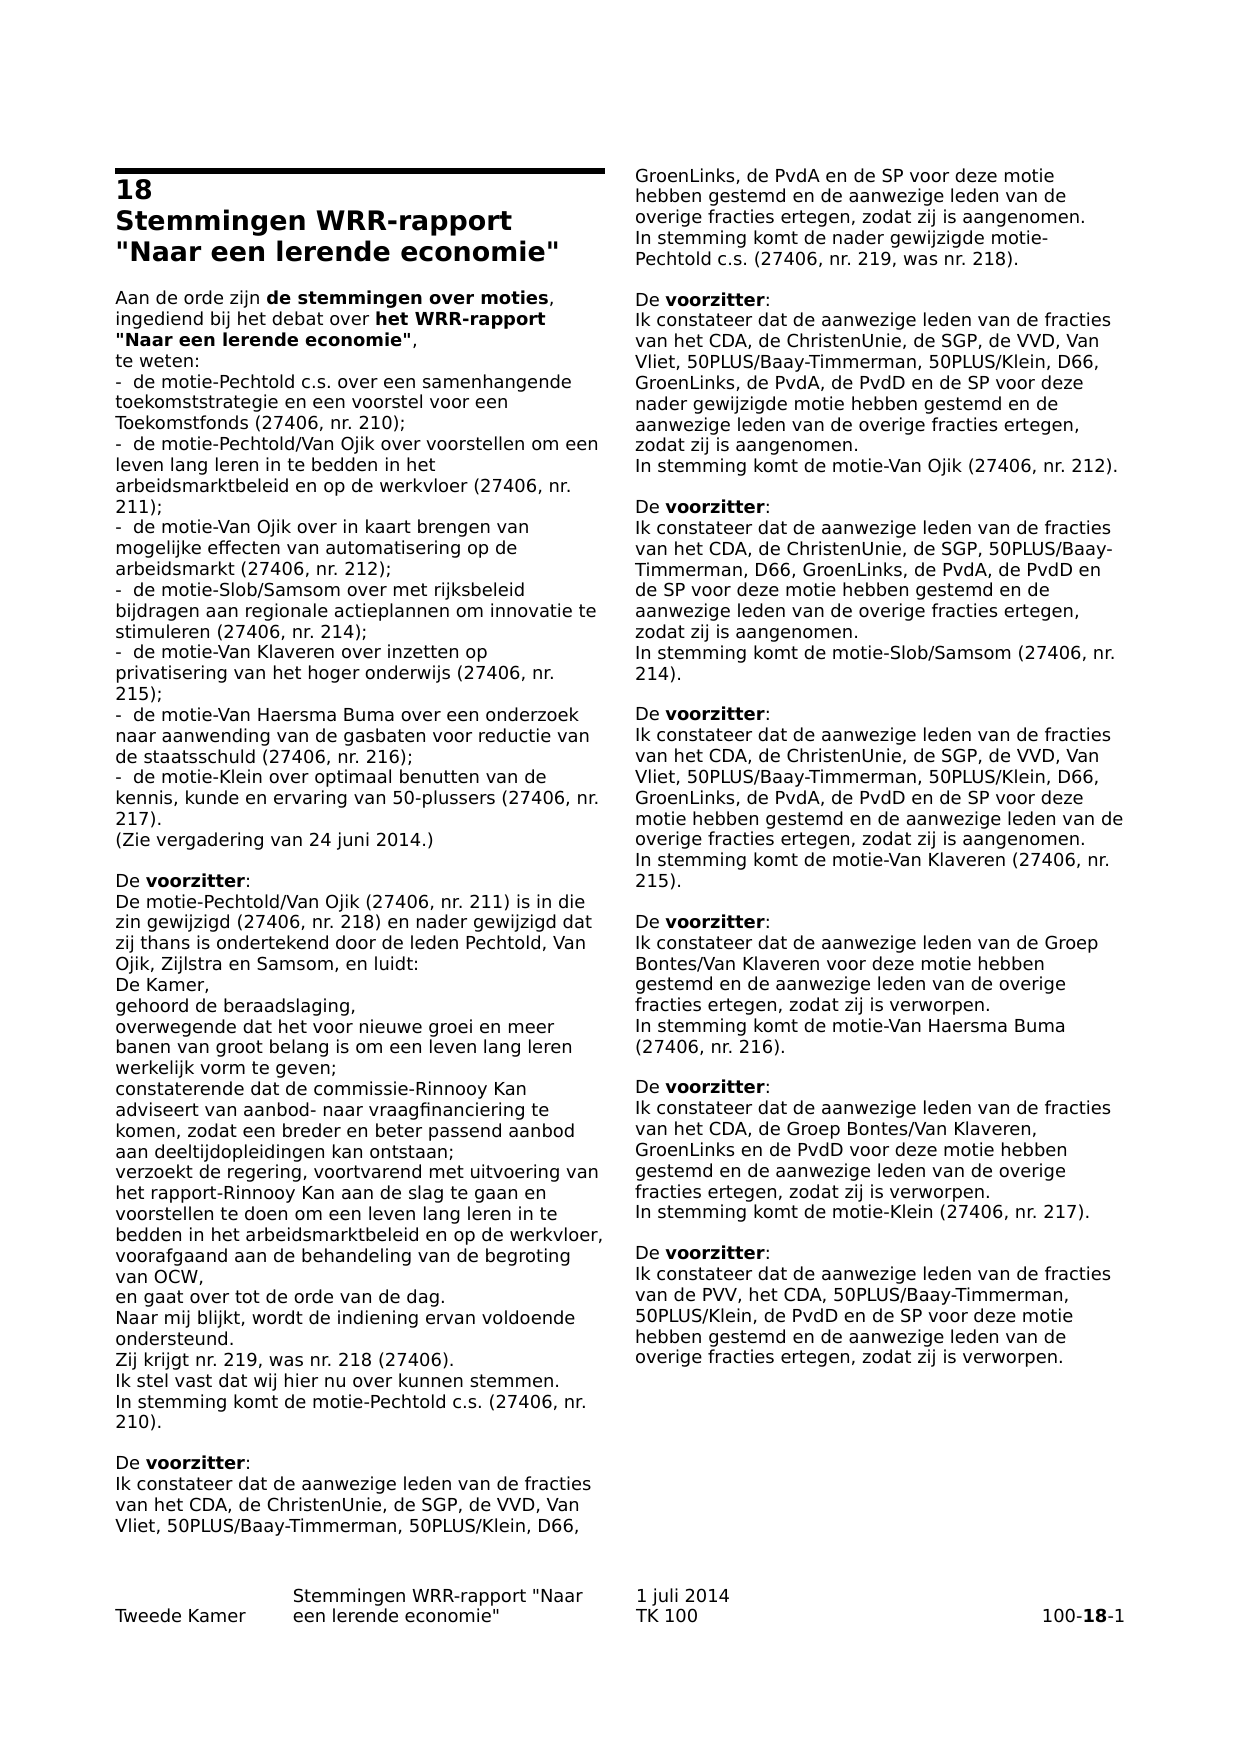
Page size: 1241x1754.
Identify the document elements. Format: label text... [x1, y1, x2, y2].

text De voorzitter: [115, 1453, 605, 1474]
text In stemming komt de motie-Slob/Samsom (27406, nr. 214). [635, 643, 1125, 684]
text Ik constateer dat de aanwezige leden van de Groep Bontes/Van Klaveren voor deze motie hebben gestemd en de aanwezige leden van de overige fracties ertegen, zodat zij is verworpen. [635, 932, 1125, 1016]
text De voorzitter: [635, 289, 1125, 310]
text te weten: [115, 351, 605, 371]
text gehoord de beraadslaging, [115, 996, 605, 1016]
list de motie-Van Klaveren over inzetten op privatisering van het hoger onderwijs (27406, nr. 215); [115, 642, 605, 705]
text In stemming komt de nader gewijzigde motie-Pechtold c.s. (27406, nr. 219, was nr. 218). [635, 228, 1125, 269]
list de motie-Pechtold c.s. over een samenhangende toekomststrategie en een voorstel voor een Toekomstfonds (27406, nr. 210); [115, 371, 605, 434]
text De Kamer, [115, 975, 605, 996]
text verzoekt de regering, voortvarend met uitvoering van het rapport-Rinnooy Kan aan de slag te gaan en voorstellen te doen om een leven lang leren in te bedden in het arbeidsmarktbeleid en op de werkvloer, voorafgaand aan de behandeling van de begroting van OCW, [115, 1162, 605, 1287]
text De voorzitter: [635, 912, 1125, 932]
text De voorzitter: [635, 1077, 1125, 1098]
text Ik constateer dat de aanwezige leden van de fracties van het CDA, de ChristenUnie, de SGP, 50PLUS/Baay-Timmerman, D66, GroenLinks, de PvdA, de PvdD en de SP voor deze motie hebben gestemd en de aanwezige leden van de overige fracties ertegen, zodat zij is aangenomen. [635, 518, 1125, 643]
text GroenLinks, de PvdA en de SP voor deze motie hebben gestemd en de aanwezige leden van de overige fracties ertegen, zodat zij is aangenomen. [635, 165, 1125, 228]
text De motie-Pechtold/Van Ojik (27406, nr. 211) is in die zin gewijzigd (27406, nr. 218) en nader gewijzigd dat zij thans is ondertekend door de leden Pechtold, Van Ojik, Zijlstra en Samsom, en luidt: [115, 891, 605, 975]
text Ik stel vast dat wij hier nu over kunnen stemmen. [115, 1371, 605, 1391]
text De voorzitter: [115, 871, 605, 891]
text In stemming komt de motie-Van Klaveren (27406, nr. 215). [635, 850, 1125, 892]
list de motie-Pechtold/Van Ojik over voorstellen om een leven lang leren in te bedden in het arbeidsmarktbeleid en op de werkvloer (27406, nr. 211); [115, 434, 605, 517]
text Aan de orde zijn de stemmingen over moties, ingediend bij het debat over het WRR-rapport "Naar een lerende economie", [115, 288, 605, 351]
text Ik constateer dat de aanwezige leden van de fracties van het CDA, de ChristenUnie, de SGP, de VVD, Van Vliet, 50PLUS/Baay-Timmerman, 50PLUS/Klein, D66, [115, 1474, 605, 1536]
title 18 Stemmingen WRR-rapport "Naar een lerende economie" [115, 174, 605, 268]
text In stemming komt de motie-Klein (27406, nr. 217). [635, 1202, 1125, 1223]
text Naar mij blijkt, wordt de indiening ervan voldoende ondersteund. [115, 1308, 605, 1350]
text De voorzitter: [635, 1243, 1125, 1264]
text Ik constateer dat de aanwezige leden van de fracties van het CDA, de Groep Bontes/Van Klaveren, GroenLinks en de PvdD voor deze motie hebben gestemd en de aanwezige leden van de overige fracties ertegen, zodat zij is verworpen. [635, 1098, 1125, 1202]
text Ik constateer dat de aanwezige leden van de fracties van het CDA, de ChristenUnie, de SGP, de VVD, Van Vliet, 50PLUS/Baay-Timmerman, 50PLUS/Klein, D66, GroenLinks, de PvdA, de PvdD en de SP voor deze nader gewijzigde motie hebben gestemd en de aanwezige leden van de overige fracties ertegen, zodat zij is aangenomen. [635, 310, 1125, 456]
list de motie-Van Ojik over in kaart brengen van mogelijke effecten van automatisering op de arbeidsmarkt (27406, nr. 212); [115, 517, 605, 580]
text In stemming komt de motie-Van Ojik (27406, nr. 212). [635, 456, 1125, 477]
text In stemming komt de motie-Van Haersma Buma (27406, nr. 216). [635, 1016, 1125, 1057]
list de motie-Slob/Samsom over met rijksbeleid bijdragen aan regionale actieplannen om innovatie te stimuleren (27406, nr. 214); [115, 580, 605, 642]
text In stemming komt de motie-Pechtold c.s. (27406, nr. 210). [115, 1391, 605, 1433]
text en gaat over tot de orde van de dag. [115, 1287, 605, 1308]
text constaterende dat de commissie-Rinnooy Kan adviseert van aanbod- naar vraagfinanciering te komen, zodat een breder en beter passend aanbod aan deeltijdopleidingen kan ontstaan; [115, 1079, 605, 1162]
list de motie-Van Haersma Buma over een onderzoek naar aanwending van de gasbaten voor reductie van de staatsschuld (27406, nr. 216); [115, 705, 605, 767]
list de motie-Klein over optimaal benutten van de kennis, kunde en ervaring van 50-plussers (27406, nr. 217). [115, 767, 605, 830]
text Zij krijgt nr. 219, was nr. 218 (27406). [115, 1350, 605, 1371]
text Ik constateer dat de aanwezige leden van de fracties van de PVV, het CDA, 50PLUS/Baay-Timmerman, 50PLUS/Klein, de PvdD en de SP voor deze motie hebben gestemd en de aanwezige leden van de overige fracties ertegen, zodat zij is verworpen. [635, 1264, 1125, 1368]
text (Zie vergadering van 24 juni 2014.) [115, 830, 605, 851]
text overwegende dat het voor nieuwe groei en meer banen van groot belang is om een leven lang leren werkelijk vorm te geven; [115, 1016, 605, 1079]
text De voorzitter: [635, 704, 1125, 725]
text De voorzitter: [635, 497, 1125, 518]
text Ik constateer dat de aanwezige leden van de fracties van het CDA, de ChristenUnie, de SGP, de VVD, Van Vliet, 50PLUS/Baay-Timmerman, 50PLUS/Klein, D66, GroenLinks, de PvdA, de PvdD en de SP voor deze motie hebben gestemd en de aanwezige leden van de overige fracties ertegen, zodat zij is aangenomen. [635, 725, 1125, 850]
